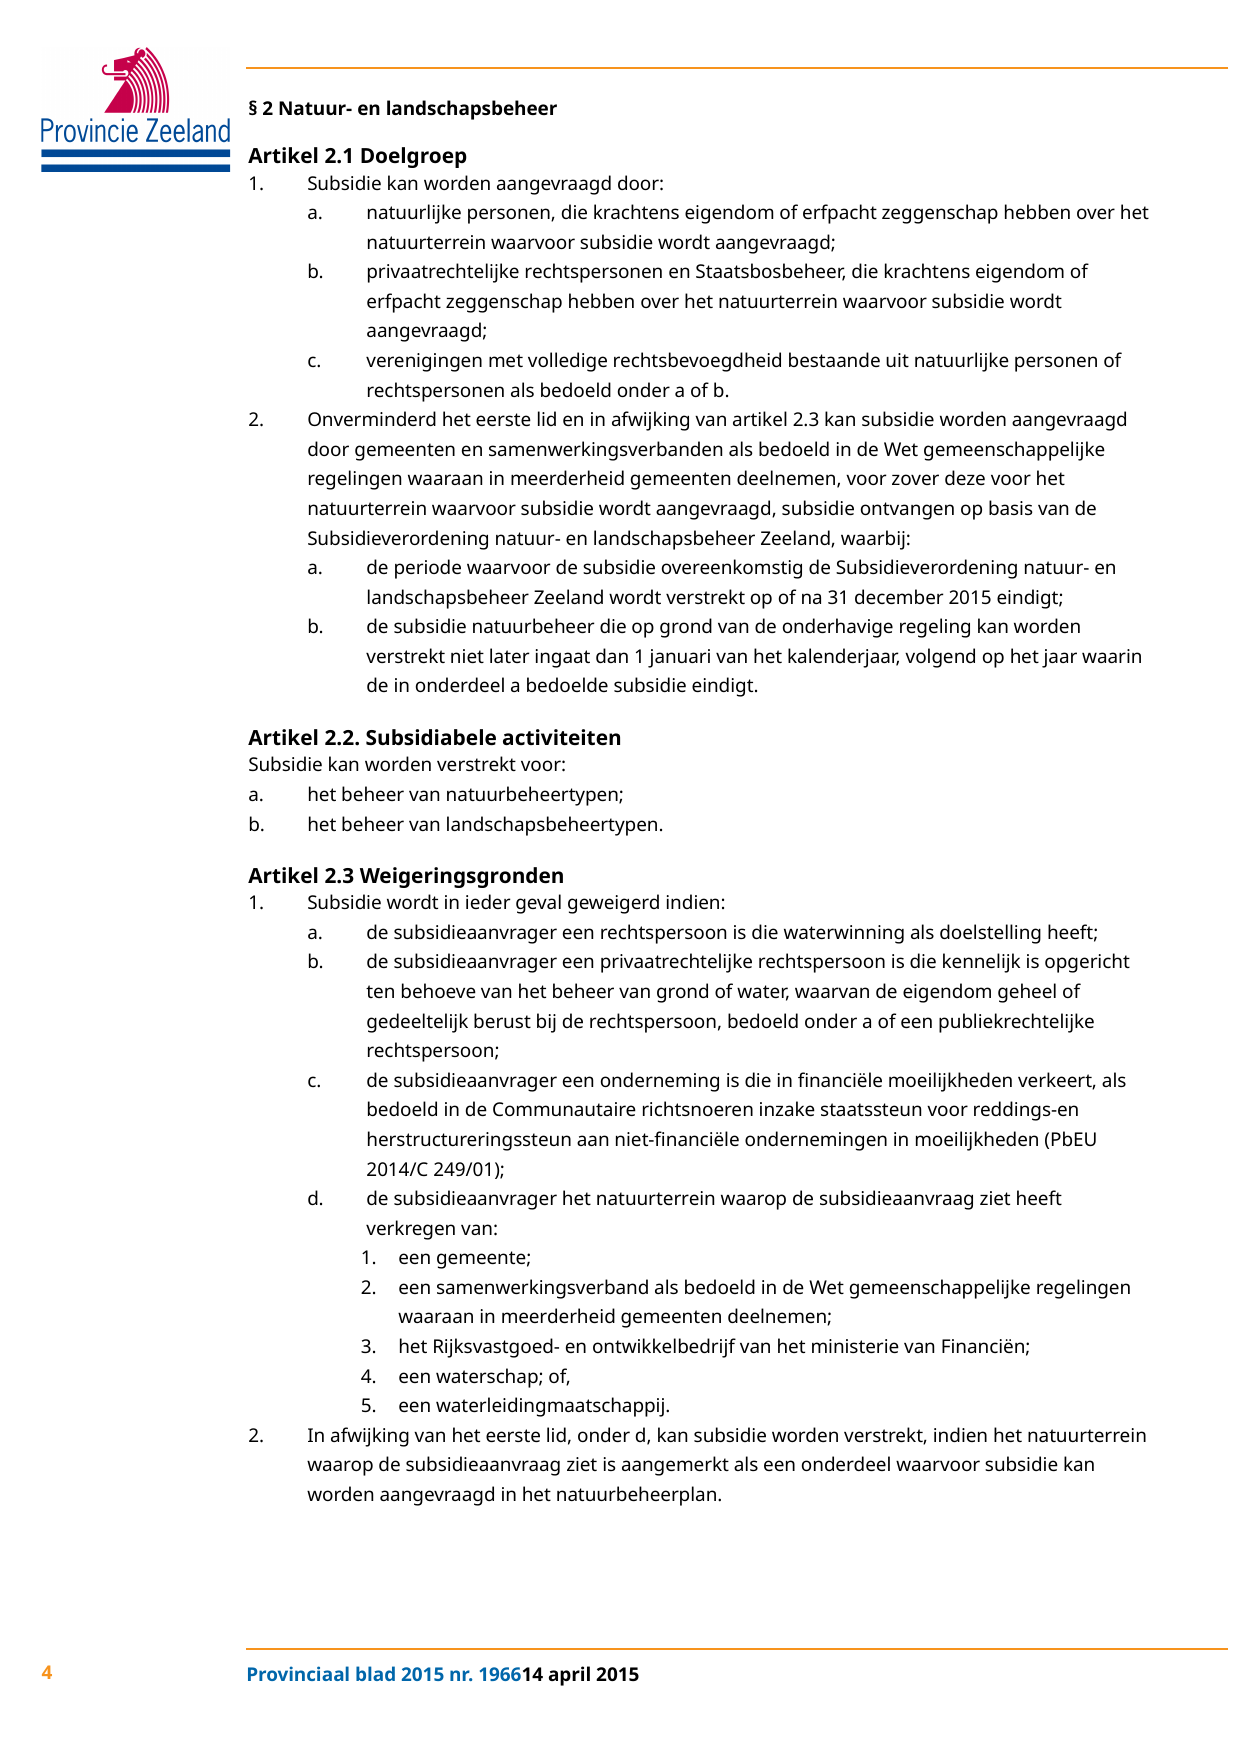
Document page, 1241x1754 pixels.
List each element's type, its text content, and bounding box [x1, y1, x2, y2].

list privaatrechtelijke rechtspersonen en Staatsbosbeheer, die krachtens eigendom of erfpacht zeggenschap hebben over het natuurterrein waarvoor subsidie wordt aangevraagd; [307, 258, 1152, 343]
list Subsidie wordt in ieder geval geweigerd indien: [248, 889, 1152, 915]
text Artikel 2.2. Subsidiabele activiteiten [248, 723, 1152, 752]
list Onverminderd het eerste lid en in afwijking van artikel 2.3 kan subsidie worden aangevraagd door gemeenten en samenwerkingsverbanden als bedoeld in de Wet gemeenschappelijke regelingen waaraan in meerderheid gemeenten deelnemen, voor zover deze voor het natuurterrein waarvoor subsidie wordt aangevraagd, subsidie ontvangen op basis van de Subsidieverordening natuur- en landschapsbeheer Zeeland, waarbij: [248, 406, 1152, 551]
list het beheer van landschapsbeheertypen. [248, 811, 1152, 836]
text Artikel 2.3 Weigeringsgronden [248, 861, 1152, 889]
text Artikel 2.1 Doelgroep [248, 141, 1152, 170]
list verenigingen met volledige rechtsbevoegdheid bestaande uit natuurlijke personen of rechtspersonen als bedoeld onder a of b. [307, 347, 1152, 403]
list de subsidieaanvrager een rechtspersoon is die waterwinning als doelstelling heeft; [307, 919, 1152, 945]
text Subsidie kan worden verstrekt voor: [248, 752, 1152, 777]
list natuurlijke personen, die krachtens eigendom of erfpacht zeggenschap hebben over het natuurterrein waarvoor subsidie wordt aangevraagd; [307, 199, 1152, 255]
list de subsidieaanvrager een onderneming is die in financiële moeilijkheden verkeert, als bedoeld in de Communautaire richtsnoeren inzake staatssteun voor reddings-en herstructureringssteun aan niet-financiële ondernemingen in moeilijkheden (PbEU 2014/C 249/01); [307, 1067, 1152, 1182]
picture [41, 47, 231, 172]
list het beheer van natuurbeheertypen; [248, 781, 1152, 807]
list In afwijking van het eerste lid, onder d, kan subsidie worden verstrekt, indien het natuurterrein waarop de subsidieaanvraag ziet is aangemerkt als een onderdeel waarvoor subsidie kan worden aangevraagd in het natuurbeheerplan. [248, 1422, 1152, 1507]
list de subsidie natuurbeheer die op grond van de onderhavige regeling kan worden verstrekt niet later ingaat dan 1 januari van het kalenderjaar, volgend op het jaar waarin de in onderdeel a bedoelde subsidie eindigt. [307, 613, 1152, 698]
text § 2 Natuur- en landschapsbeheer [248, 95, 1152, 121]
list de subsidieaanvrager een privaatrechtelijke rechtspersoon is die kennelijk is opgericht ten behoeve van het beheer van grond of water, waarvan de eigendom geheel of gedeeltelijk berust bij de rechtspersoon, bedoeld onder a of een publiekrechtelijke rechtspersoon; [307, 949, 1152, 1063]
list het Rijksvastgoed- en ontwikkelbedrijf van het ministerie van Financiën; [361, 1333, 1152, 1359]
list de subsidieaanvrager het natuurterrein waarop de subsidieaanvraag ziet heeft verkregen van: [307, 1185, 1152, 1241]
list een samenwerkingsverband als bedoeld in de Wet gemeenschappelijke regelingen waaraan in meerderheid gemeenten deelnemen; [361, 1274, 1152, 1329]
list een waterschap; of, [361, 1363, 1152, 1389]
list Subsidie kan worden aangevraagd door: [248, 170, 1152, 196]
list een gemeente; [361, 1244, 1152, 1270]
list de periode waarvoor de subsidie overeenkomstig de Subsidieverordening natuur- en landschapsbeheer Zeeland wordt verstrekt op of na 31 december 2015 eindigt; [307, 554, 1152, 610]
list een waterleidingmaatschappij. [361, 1392, 1152, 1418]
